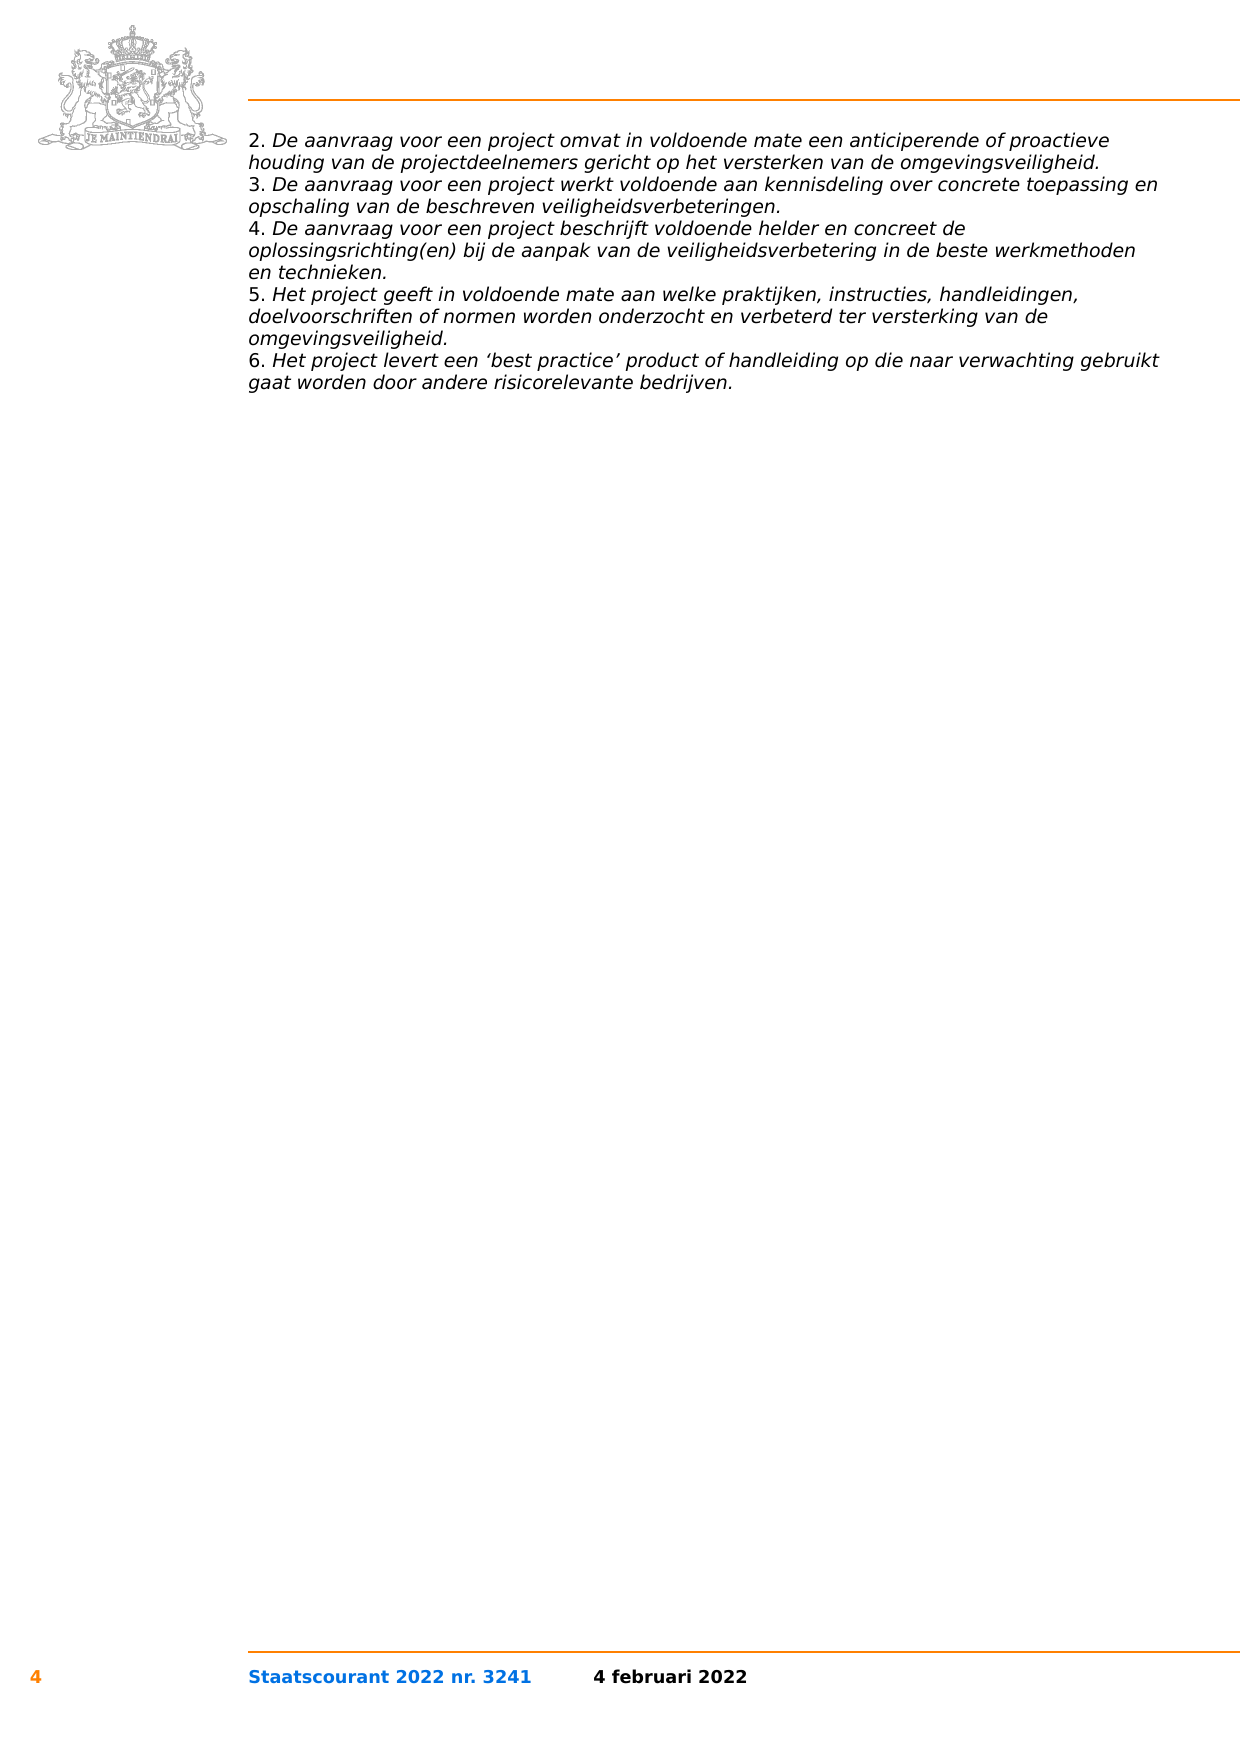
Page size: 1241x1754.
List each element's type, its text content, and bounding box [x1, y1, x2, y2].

text 3. De aanvraag voor een project werkt voldoende aan kennisdeling over concrete toepassing en opschaling van de beschreven veiligheidsverbeteringen. [248, 174, 1163, 218]
text 2. De aanvraag voor een project omvat in voldoende mate een anticiperende of proactieve houding van de projectdeelnemers gericht op het versterken van de omgevingsveiligheid. [248, 130, 1163, 174]
text 6. Het project levert een ‘best practice’ product of handleiding op die naar verwachting gebruikt gaat worden door andere risicorelevante bedrijven. [248, 350, 1163, 394]
picture [38, 25, 227, 150]
text 5. Het project geeft in voldoende mate aan welke praktijken, instructies, handleidingen, doelvoorschriften of normen worden onderzocht en verbeterd ter versterking van de omgevingsveiligheid. [248, 284, 1163, 350]
text 4. De aanvraag voor een project beschrijft voldoende helder en concreet de oplossingsrichting(en) bij de aanpak van de veiligheidsverbetering in de beste werkmethoden en technieken. [248, 218, 1163, 284]
